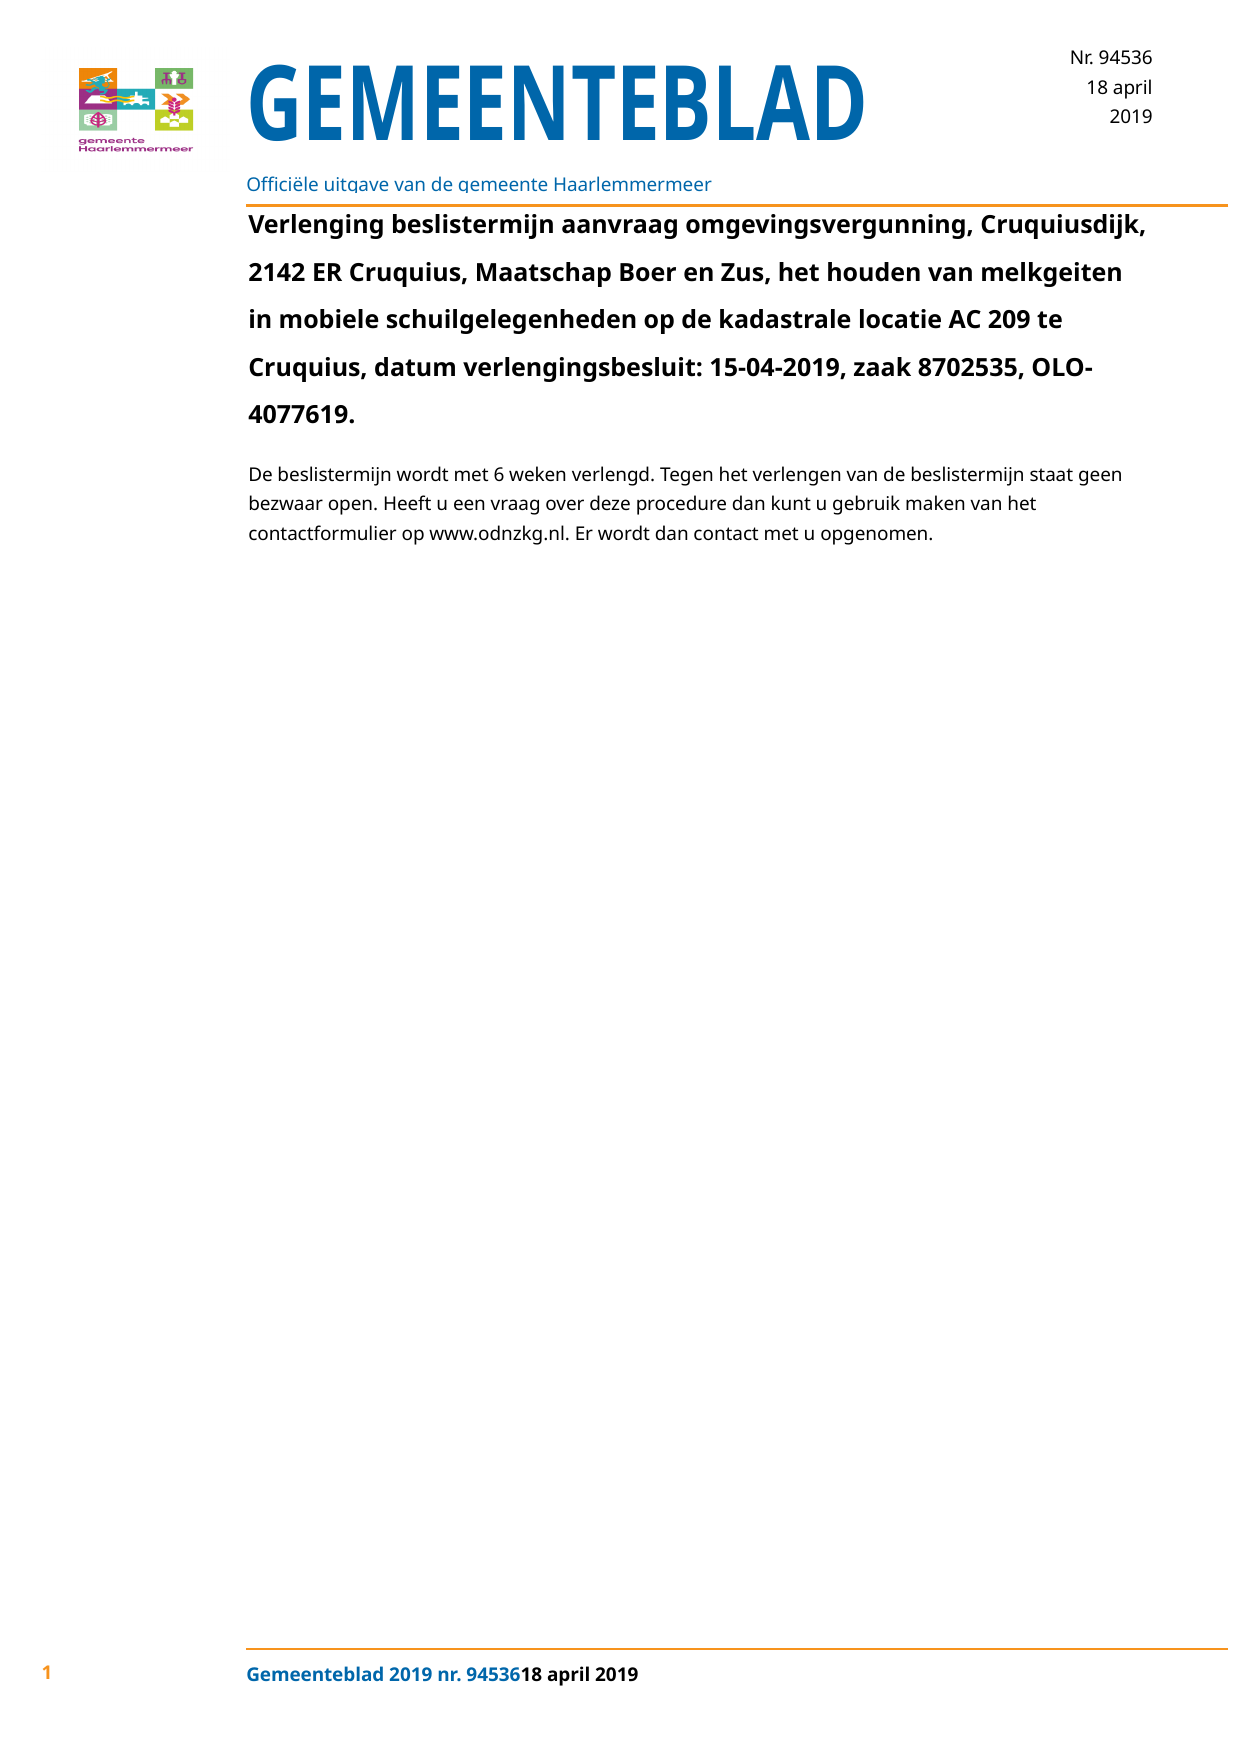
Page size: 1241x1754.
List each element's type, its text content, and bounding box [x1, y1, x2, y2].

text De beslistermijn wordt met 6 weken verlengd. Tegen het verlengen van de beslistermijn staat geen bezwaar open. Heeft u een vraag over deze procedure dan kunt u gebruik maken van het contactformulier op www.odnzkg.nl. Er wordt dan contact met u opgenomen. [248, 461, 1152, 546]
text Verlenging beslistermijn aanvraag omgevingsvergunning, Cruquiusdijk, 2142 ER Cruquius, Maatschap Boer en Zus, het houden van melkgeiten in mobiele schuilgelegenheden op de kadastrale locatie AC 209 te Cruquius, datum verlengingsbesluit: 15-04-2019, zaak 8702535, OLO-4077619. [248, 207, 1152, 431]
picture [41, 47, 231, 172]
